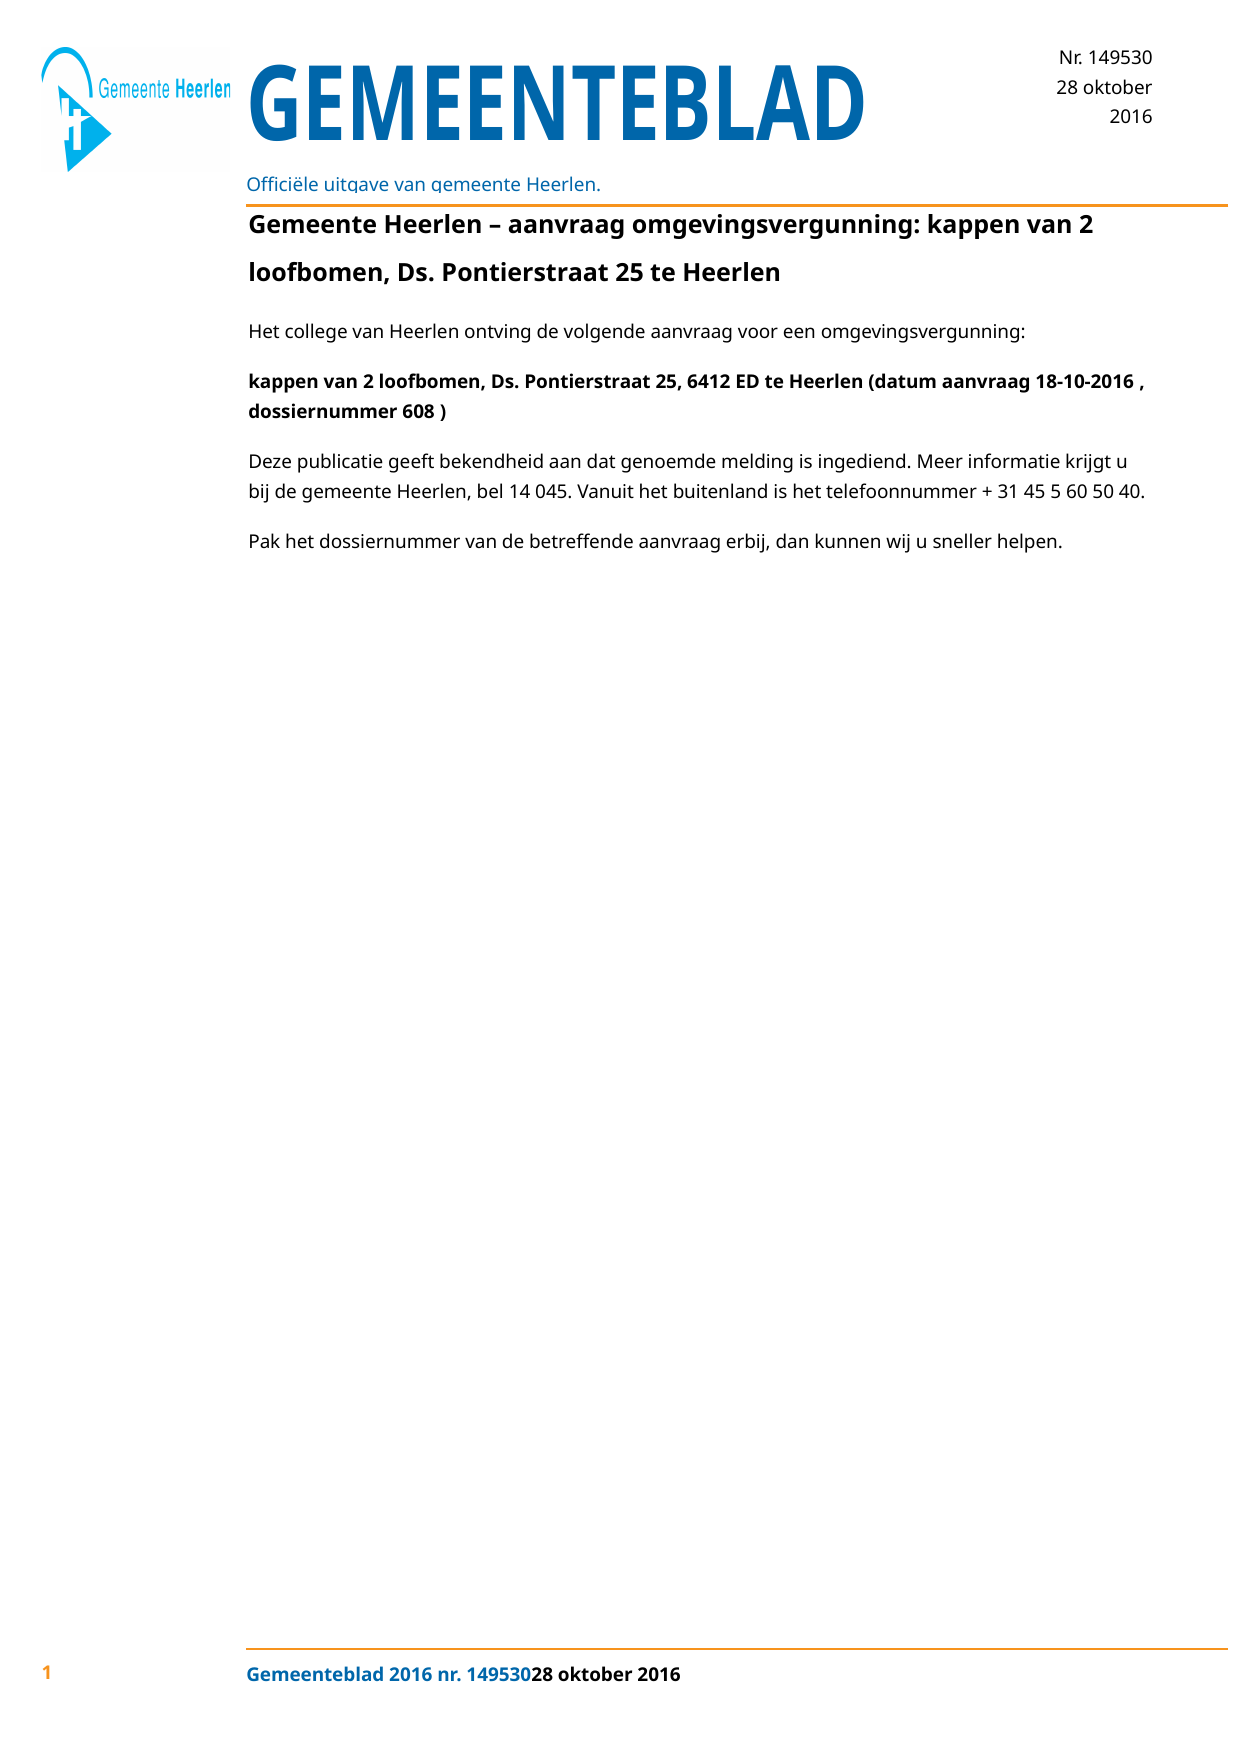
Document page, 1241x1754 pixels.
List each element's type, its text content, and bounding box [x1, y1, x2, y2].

text kappen van 2 loofbomen, Ds. Pontierstraat 25, 6412 ED te Heerlen (datum aanvraag 18-10-2016 , dossiernummer 608 ) [248, 368, 1152, 424]
picture [41, 47, 231, 172]
text Gemeente Heerlen – aanvraag omgevingsvergunning: kappen van 2 loofbomen, Ds. Pontierstraat 25 te Heerlen [248, 207, 1152, 288]
text Pak het dossiernummer van de betreffende aanvraag erbij, dan kunnen wij u sneller helpen. [248, 528, 1152, 554]
text Deze publicatie geeft bekendheid aan dat genoemde melding is ingediend. Meer informatie krijgt u bij de gemeente Heerlen, bel 14 045. Vanuit het buitenland is het telefoonnummer + 31 45 5 60 50 40. [248, 448, 1152, 504]
picture [41, 47, 58, 70]
text Het college van Heerlen ontving de volgende aanvraag voor een omgevingsvergunning: [248, 318, 1152, 344]
